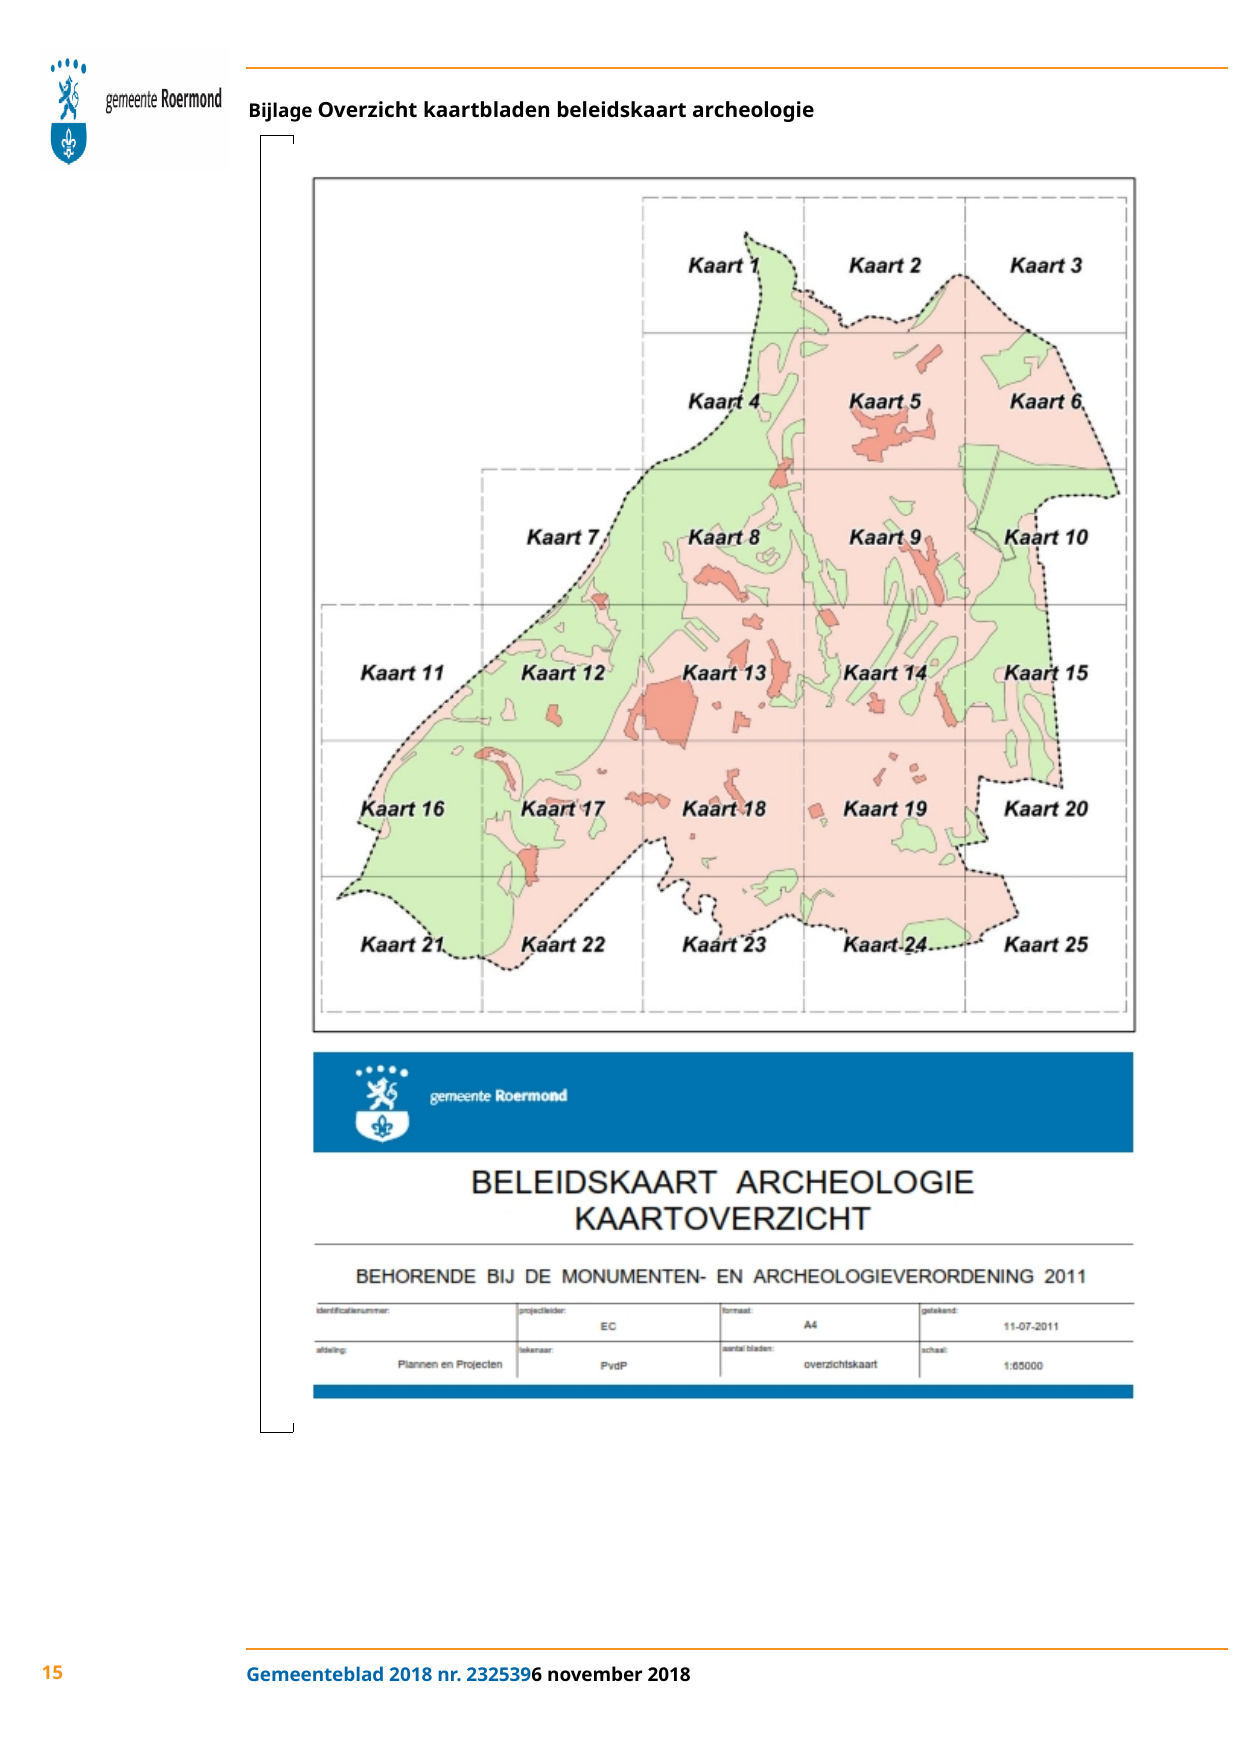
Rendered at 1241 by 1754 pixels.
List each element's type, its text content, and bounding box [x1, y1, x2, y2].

picture [41, 47, 231, 172]
picture [268, 144, 1173, 1423]
text Bijlage Overzicht kaartbladen beleidskaart archeologie [248, 95, 1152, 123]
